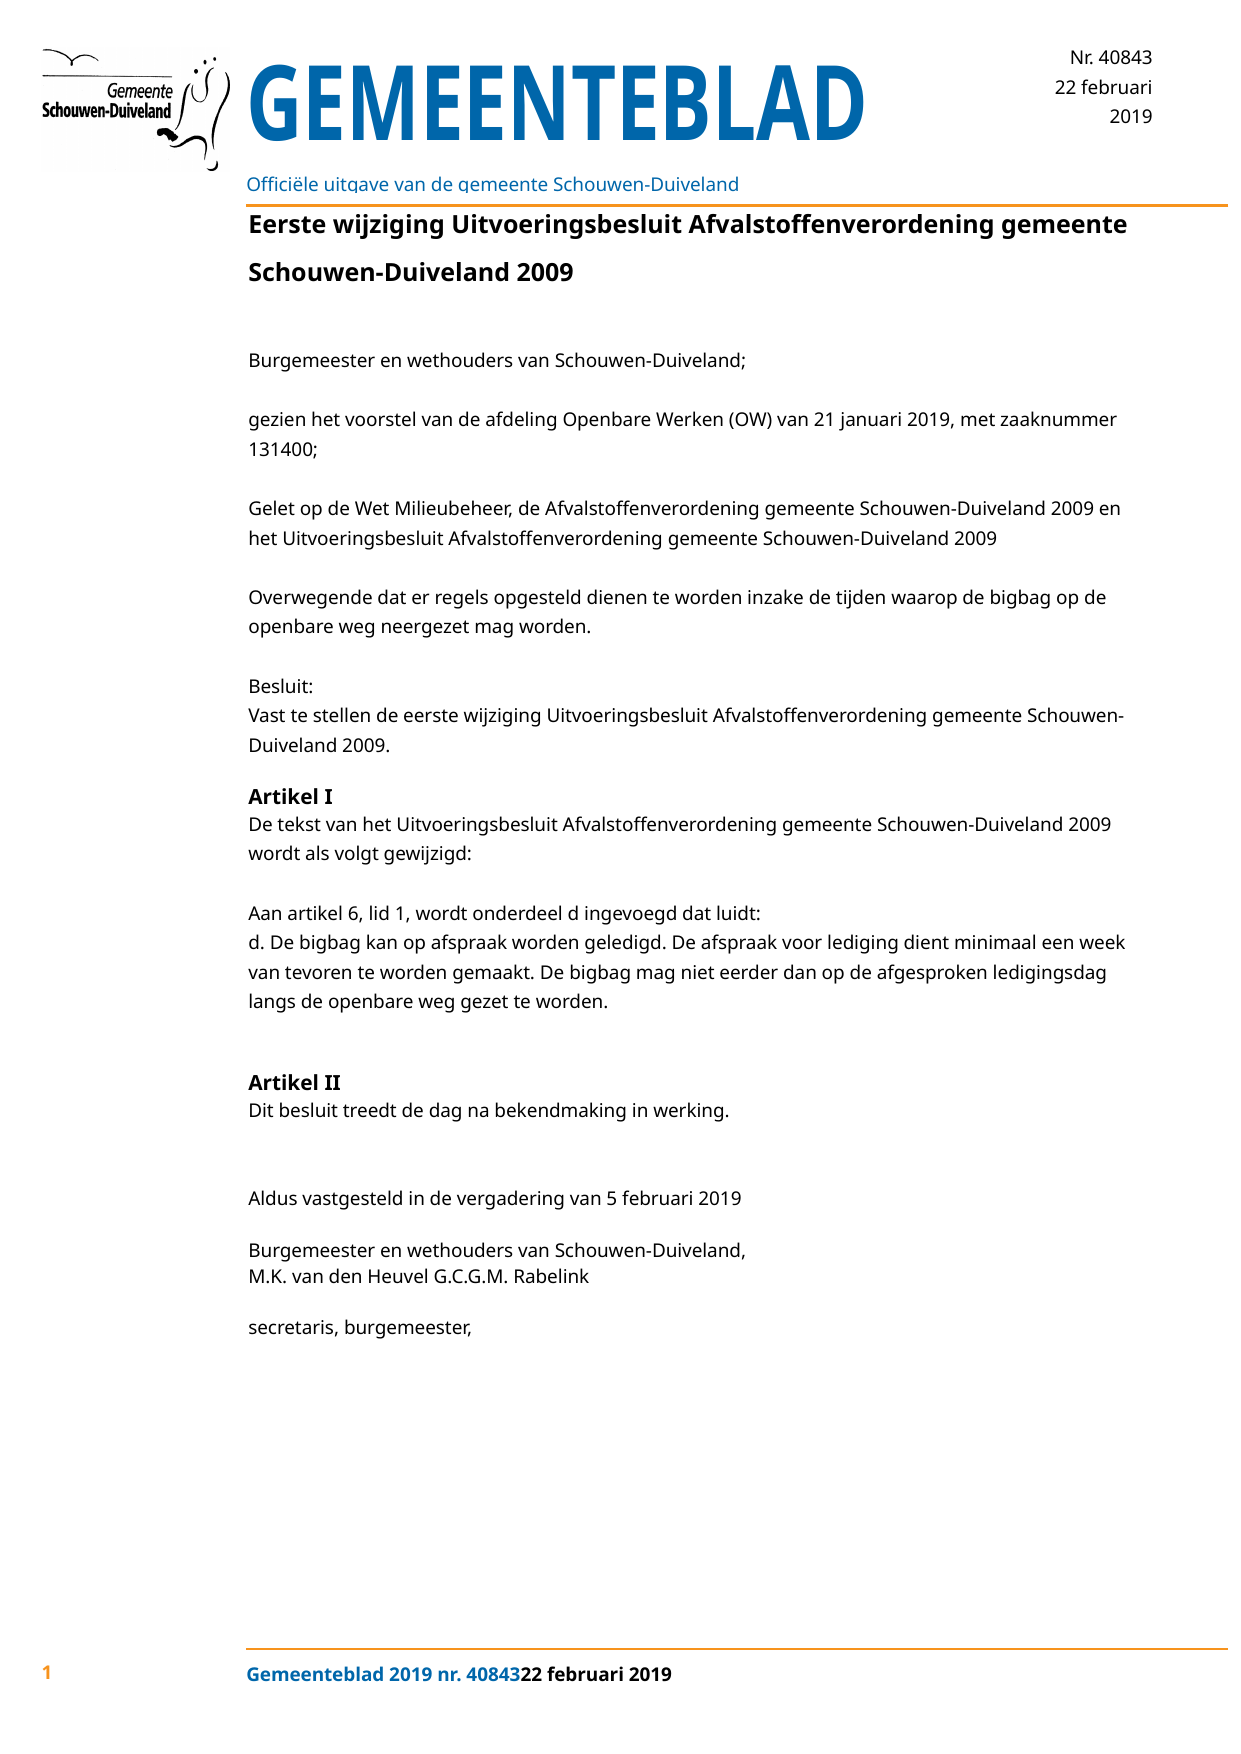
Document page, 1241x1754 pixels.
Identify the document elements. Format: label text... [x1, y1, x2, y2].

text d. De bigbag kan op afspraak worden geledigd. De afspraak voor lediging dient minimaal een week van tevoren te worden gemaakt. De bigbag mag niet eerder dan op de afgesproken ledigingsdag langs de openbare weg gezet te worden. [248, 929, 1152, 1014]
text gezien het voorstel van de afdeling Openbare Werken (OW) van 21 januari 2019, met zaaknummer 131400; [248, 407, 1152, 462]
text Besluit: [248, 673, 1152, 699]
text Burgemeester en wethouders van Schouwen-Duiveland, [248, 1237, 1152, 1263]
text De tekst van het Uitvoeringsbesluit Afvalstoffenverordening gemeente Schouwen-Duiveland 2009 wordt als volgt gewijzigd: [248, 811, 1152, 866]
text Artikel II [248, 1068, 1152, 1097]
text Dit besluit treedt de dag na bekendmaking in werking. [248, 1097, 1152, 1123]
picture [41, 47, 231, 172]
text Vast te stellen de eerste wijziging Uitvoeringsbesluit Afvalstoffenverordening gemeente Schouwen-Duiveland 2009. [248, 702, 1152, 758]
text Aldus vastgesteld in de vergadering van 5 februari 2019 [248, 1186, 1152, 1211]
text secretaris, burgemeester, [248, 1314, 1152, 1340]
text Aan artikel 6, lid 1, wordt onderdeel d ingevoegd dat luidt: [248, 900, 1152, 925]
text Burgemeester en wethouders van Schouwen-Duiveland; [248, 347, 1152, 373]
text Overwegende dat er regels opgesteld dienen te worden inzake de tijden waarop de bigbag op de openbare weg neergezet mag worden. [248, 584, 1152, 639]
text Artikel I [248, 782, 1152, 811]
text Gelet op de Wet Milieubeheer, de Afvalstoffenverordening gemeente Schouwen-Duiveland 2009 en het Uitvoeringsbesluit Afvalstoffenverordening gemeente Schouwen-Duiveland 2009 [248, 495, 1152, 551]
text M.K. van den Heuvel G.C.G.M. Rabelink [248, 1263, 1152, 1288]
text Eerste wijziging Uitvoeringsbesluit Afvalstoffenverordening gemeente Schouwen-Duiveland 2009 [248, 207, 1152, 288]
